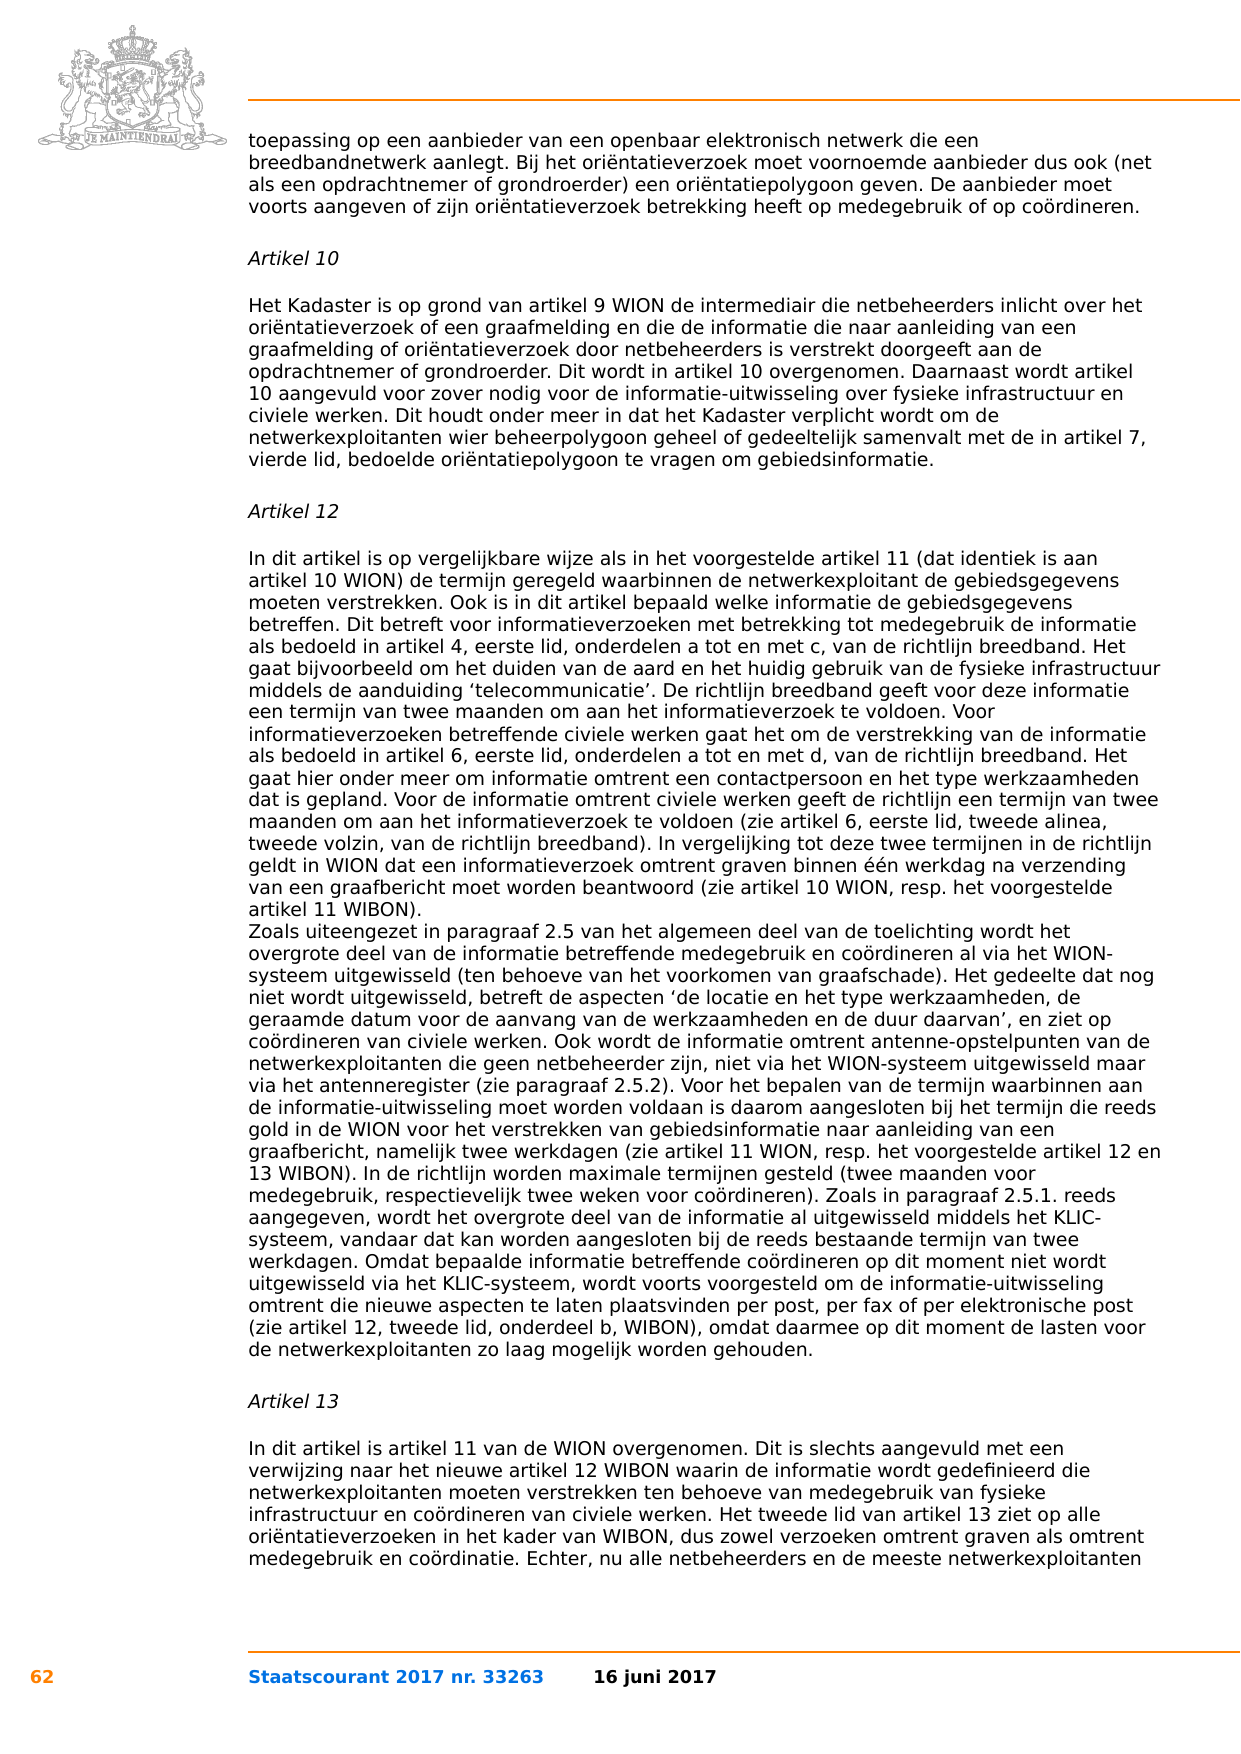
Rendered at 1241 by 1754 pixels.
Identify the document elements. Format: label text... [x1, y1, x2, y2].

text Het Kadaster is op grond van artikel 9 WION de intermediair die netbeheerders inlicht over het oriëntatieverzoek of een graafmelding en die de informatie die naar aanleiding van een graafmelding of oriëntatieverzoek door netbeheerders is verstrekt doorgeeft aan de opdrachtnemer of grondroerder. Dit wordt in artikel 10 overgenomen. Daarnaast wordt artikel 10 aangevuld voor zover nodig voor de informatie-uitwisseling over fysieke infrastructuur en civiele werken. Dit houdt onder meer in dat het Kadaster verplicht wordt om de netwerkexploitanten wier beheerpolygoon geheel of gedeeltelijk samenvalt met de in artikel 7, vierde lid, bedoelde oriëntatiepolygoon te vragen om gebiedsinformatie. [248, 295, 1163, 471]
text toepassing op een aanbieder van een openbaar elektronisch netwerk die een breedbandnetwerk aanlegt. Bij het oriëntatieverzoek moet voornoemde aanbieder dus ook (net als een opdrachtnemer of grondroerder) een oriëntatiepolygoon geven. De aanbieder moet voorts aangeven of zijn oriëntatieverzoek betrekking heeft op medegebruik of op coördineren. [248, 130, 1163, 218]
picture [38, 25, 227, 150]
text In dit artikel is op vergelijkbare wijze als in het voorgestelde artikel 11 (dat identiek is aan artikel 10 WION) de termijn geregeld waarbinnen de netwerkexploitant de gebiedsgegevens moeten verstrekken. Ook is in dit artikel bepaald welke informatie de gebiedsgegevens betreffen. Dit betreft voor informatieverzoeken met betrekking tot medegebruik de informatie als bedoeld in artikel 4, eerste lid, onderdelen a tot en met c, van de richtlijn breedband. Het gaat bijvoorbeeld om het duiden van de aard en het huidig gebruik van de fysieke infrastructuur middels de aanduiding ‘telecommunicatie’. De richtlijn breedband geeft voor deze informatie een termijn van twee maanden om aan het informatieverzoek te voldoen. Voor informatieverzoeken betreffende civiele werken gaat het om de verstrekking van de informatie als bedoeld in artikel 6, eerste lid, onderdelen a tot en met d, van de richtlijn breedband. Het gaat hier onder meer om informatie omtrent een contactpersoon en het type werkzaamheden dat is gepland. Voor de informatie omtrent civiele werken geeft de richtlijn een termijn van twee maanden om aan het informatieverzoek te voldoen (zie artikel 6, eerste lid, tweede alinea, tweede volzin, van de richtlijn breedband). In vergelijking tot deze twee termijnen in de richtlijn geldt in WION dat een informatieverzoek omtrent graven binnen één werkdag na verzending van een graafbericht moet worden beantwoord (zie artikel 10 WION, resp. het voorgestelde artikel 11 WIBON). [248, 548, 1163, 921]
subtitle Artikel 13 [248, 1391, 1163, 1413]
subtitle Artikel 10 [248, 248, 1163, 270]
text In dit artikel is artikel 11 van de WION overgenomen. Dit is slechts aangevuld met een verwijzing naar het nieuwe artikel 12 WIBON waarin de informatie wordt gedefinieerd die netwerkexploitanten moeten verstrekken ten behoeve van medegebruik van fysieke infrastructuur en coördineren van civiele werken. Het tweede lid van artikel 13 ziet op alle oriëntatieverzoeken in het kader van WIBON, dus zowel verzoeken omtrent graven als omtrent medegebruik en coördinatie. Echter, nu alle netbeheerders en de meeste netwerkexploitanten [248, 1438, 1163, 1570]
text Zoals uiteengezet in paragraaf 2.5 van het algemeen deel van de toelichting wordt het overgrote deel van de informatie betreffende medegebruik en coördineren al via het WION-systeem uitgewisseld (ten behoeve van het voorkomen van graafschade). Het gedeelte dat nog niet wordt uitgewisseld, betreft de aspecten ‘de locatie en het type werkzaamheden, de geraamde datum voor de aanvang van de werkzaamheden en de duur daarvan’, en ziet op coördineren van civiele werken. Ook wordt de informatie omtrent antenne-opstelpunten van de netwerkexploitanten die geen netbeheerder zijn, niet via het WION-systeem uitgewisseld maar via het antenneregister (zie paragraaf 2.5.2). Voor het bepalen van de termijn waarbinnen aan de informatie-uitwisseling moet worden voldaan is daarom aangesloten bij het termijn die reeds gold in de WION voor het verstrekken van gebiedsinformatie naar aanleiding van een graafbericht, namelijk twee werkdagen (zie artikel 11 WION, resp. het voorgestelde artikel 12 en 13 WIBON). In de richtlijn worden maximale termijnen gesteld (twee maanden voor medegebruik, respectievelijk twee weken voor coördineren). Zoals in paragraaf 2.5.1. reeds aangegeven, wordt het overgrote deel van de informatie al uitgewisseld middels het KLIC-systeem, vandaar dat kan worden aangesloten bij de reeds bestaande termijn van twee werkdagen. Omdat bepaalde informatie betreffende coördineren op dit moment niet wordt uitgewisseld via het KLIC-systeem, wordt voorts voorgesteld om de informatie-uitwisseling omtrent die nieuwe aspecten te laten plaatsvinden per post, per fax of per elektronische post (zie artikel 12, tweede lid, onderdeel b, WIBON), omdat daarmee op dit moment de lasten voor de netwerkexploitanten zo laag mogelijk worden gehouden. [248, 921, 1163, 1361]
subtitle Artikel 12 [248, 501, 1163, 523]
